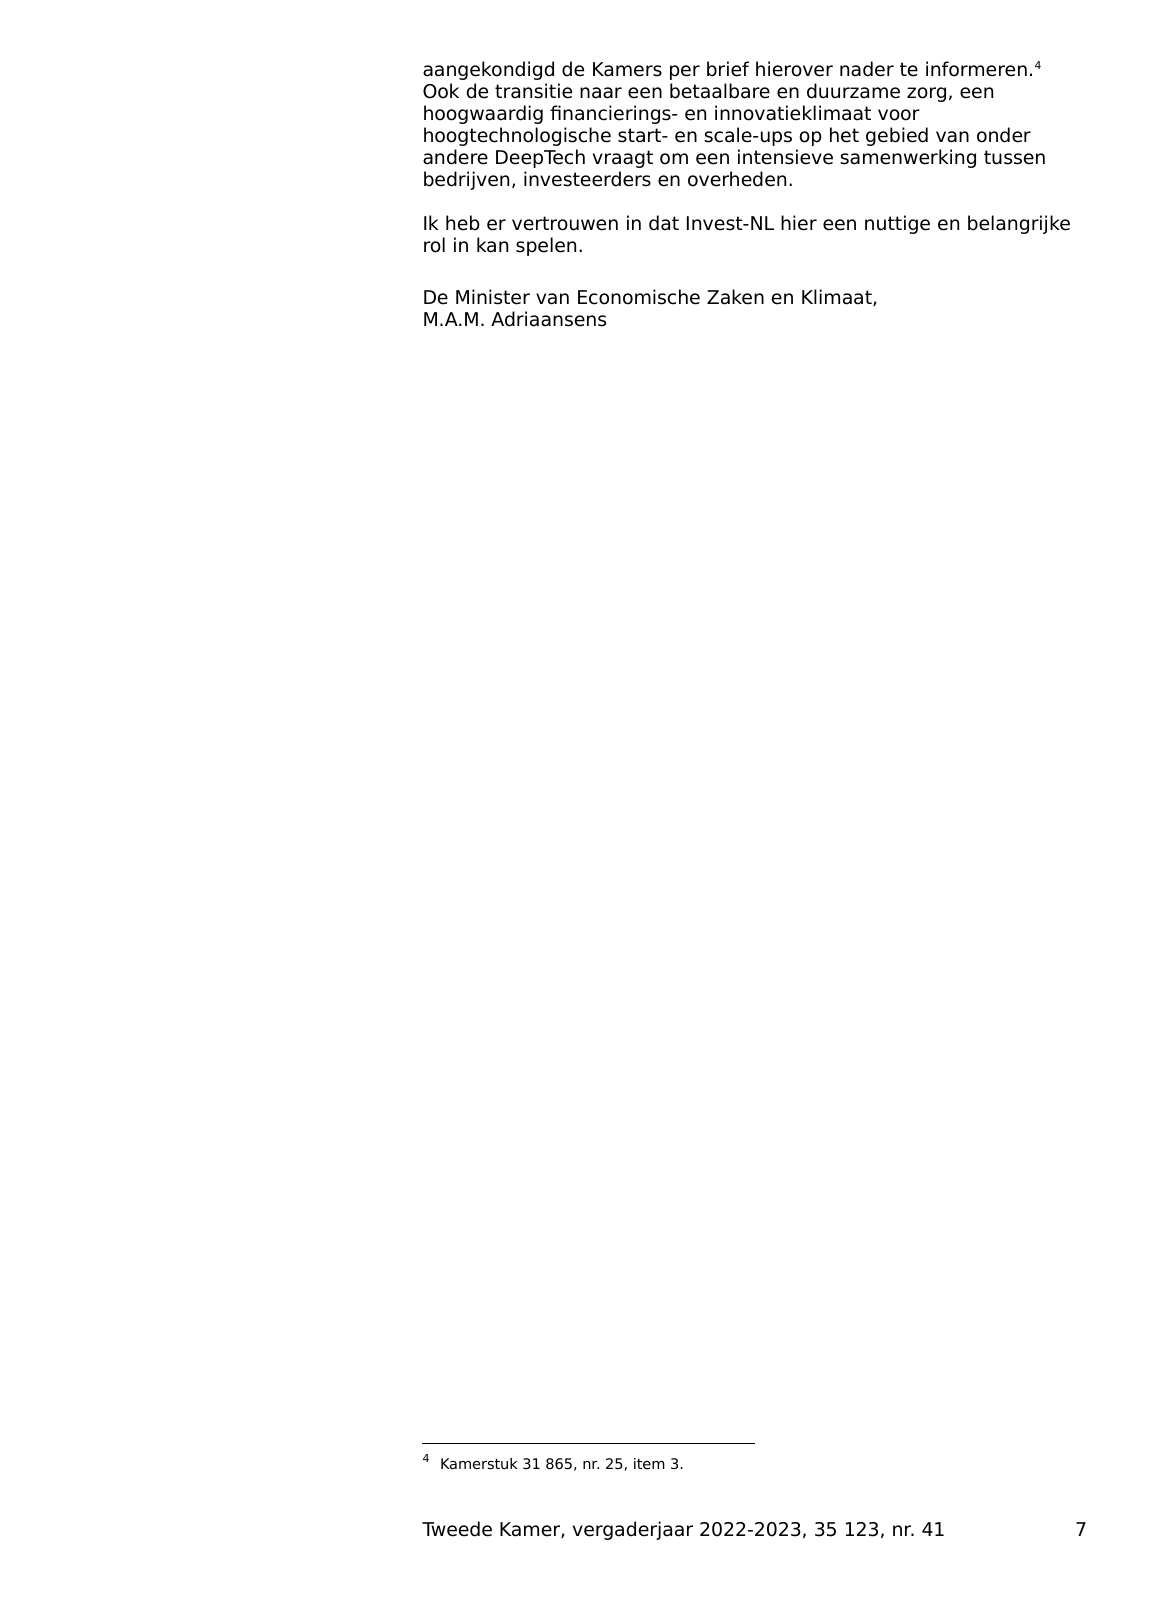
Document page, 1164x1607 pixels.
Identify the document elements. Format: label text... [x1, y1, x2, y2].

text Ik heb er vertrouwen in dat Invest-NL hier een nuttige en belangrijke rol in kan spelen. [422, 213, 1087, 257]
text aangekondigd de Kamers per brief hierover nader te informeren. Ook de transitie naar een betaalbare en duurzame zorg, een hoogwaardig financierings- en innovatieklimaat voor hoogtechnologische start- en scale-ups op het gebied van onder andere DeepTech vraagt om een intensieve samenwerking tussen bedrijven, investeerders en overheden. [422, 59, 1087, 191]
text De Minister van Economische Zaken en Klimaat, M.A.M. Adriaansens [422, 287, 1087, 331]
text Kamerstuk 31 865, nr. 25, item 3. [422, 1452, 1087, 1474]
